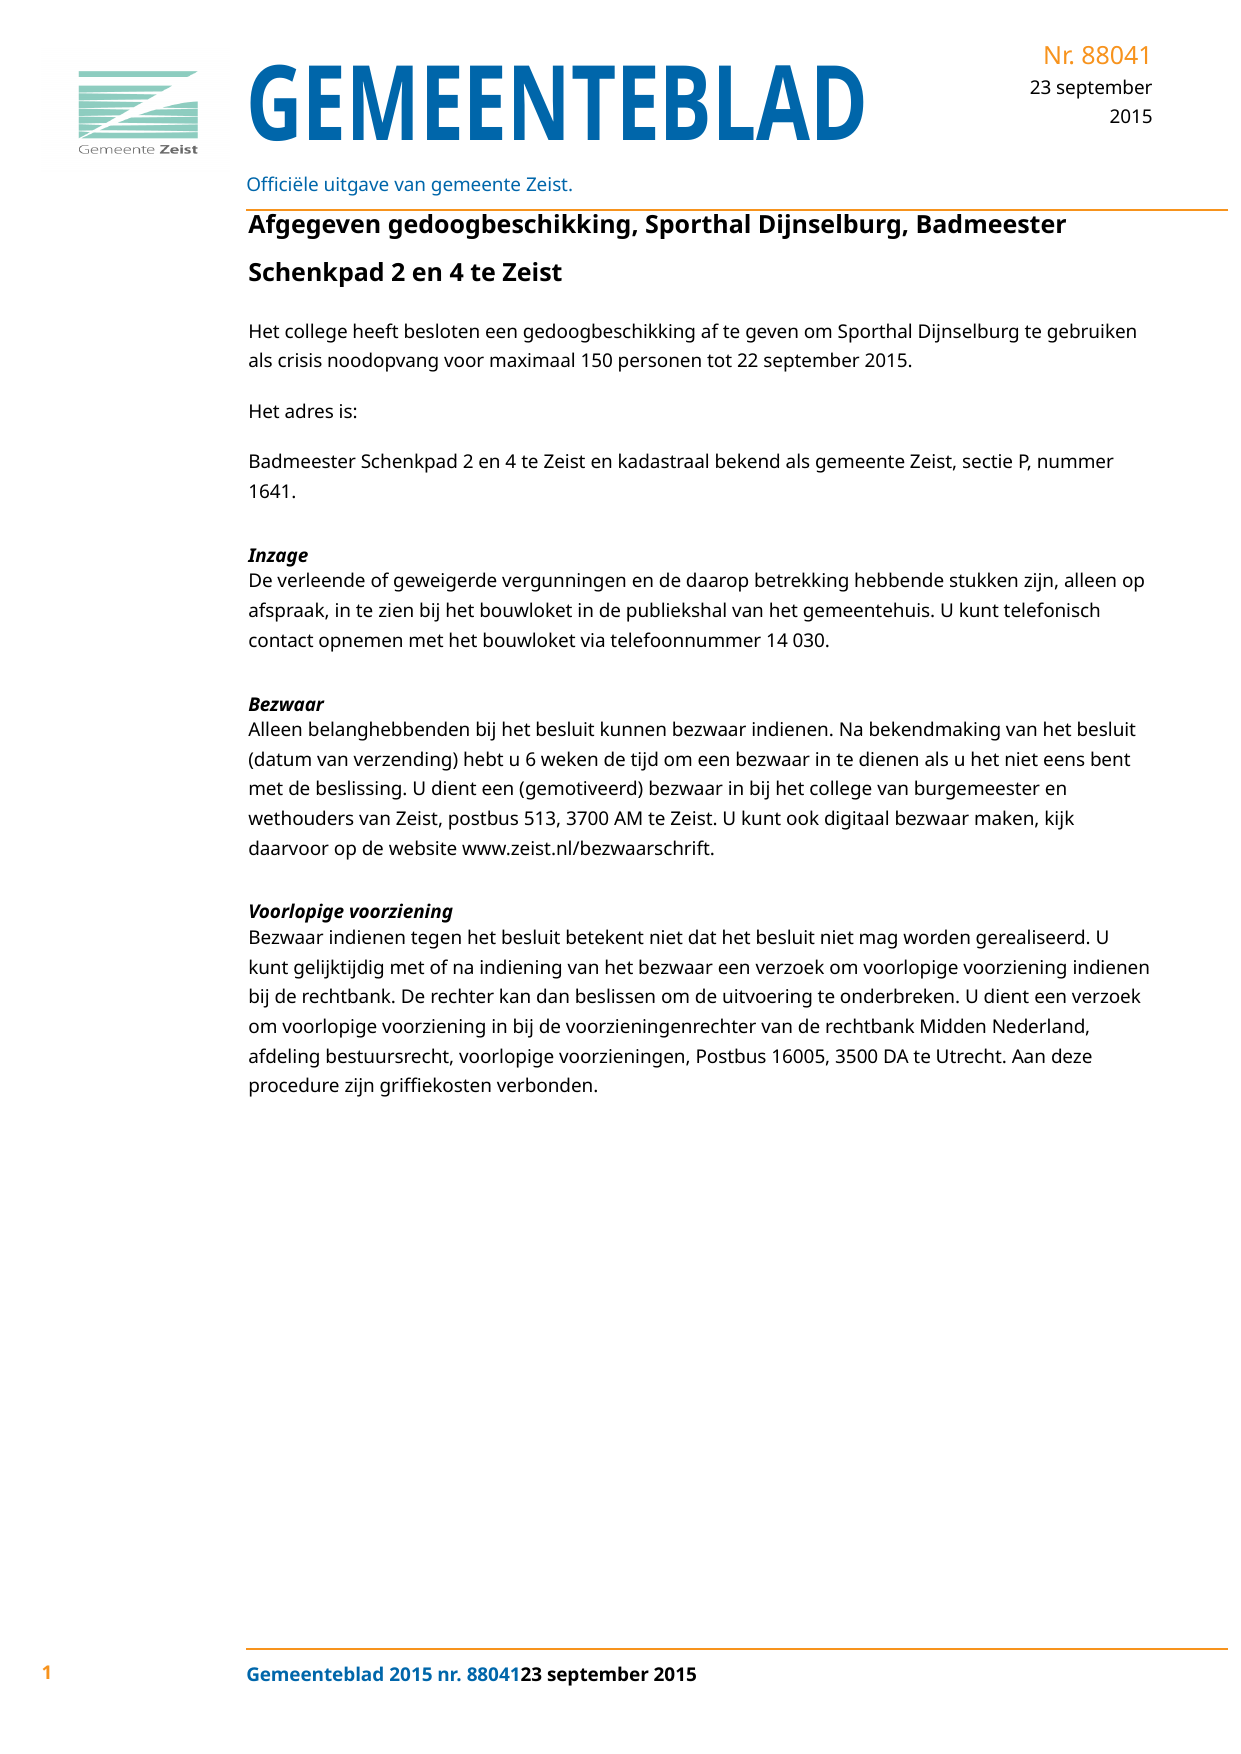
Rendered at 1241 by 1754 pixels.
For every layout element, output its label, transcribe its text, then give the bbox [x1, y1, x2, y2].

text Alleen belanghebbenden bij het besluit kunnen bezwaar indienen. Na bekendmaking van het besluit (datum van verzending) hebt u 6 weken de tijd om een bezwaar in te dienen als u het niet eens bent met de beslissing. U dient een (gemotiveerd) bezwaar in bij het college van burgemeester en wethouders van Zeist, postbus 513, 3700 AM te Zeist. U kunt ook digitaal bezwaar maken, kijk daarvoor op de website www.zeist.nl/bezwaarschrift. [248, 716, 1152, 861]
picture [41, 47, 231, 172]
text Inzage [248, 542, 1152, 568]
text Het college heeft besloten een gedoogbeschikking af te geven om Sporthal Dijnselburg te gebruiken als crisis noodopvang voor maximaal 150 personen tot 22 september 2015. [248, 318, 1152, 373]
text Het adres is: [248, 398, 1152, 424]
text Bezwaar indienen tegen het besluit betekent niet dat het besluit niet mag worden gerealiseerd. U kunt gelijktijdig met of na indiening van het bezwaar een verzoek om voorlopige voorziening indienen bij de rechtbank. De rechter kan dan beslissen om de uitvoering te onderbreken. U dient een verzoek om voorlopige voorziening in bij de voorzieningenrechter van de rechtbank Midden Nederland, afdeling bestuursrecht, voorlopige voorzieningen, Postbus 16005, 3500 DA te Utrecht. Aan deze procedure zijn griffiekosten verbonden. [248, 924, 1152, 1098]
text Bezwaar [248, 691, 1152, 716]
text Badmeester Schenkpad 2 en 4 te Zeist en kadastraal bekend als gemeente Zeist, sectie P, nummer 1641. [248, 448, 1152, 504]
text Voorlopige voorziening [248, 899, 1152, 924]
text Afgegeven gedoogbeschikking, Sporthal Dijnselburg, Badmeester Schenkpad 2 en 4 te Zeist [248, 211, 1152, 288]
text De verleende of geweigerde vergunningen en de daarop betrekking hebbende stukken zijn, alleen op afspraak, in te zien bij het bouwloket in de publiekshal van het gemeentehuis. U kunt telefonisch contact opnemen met het bouwloket via telefoonnummer 14 030. [248, 568, 1152, 652]
